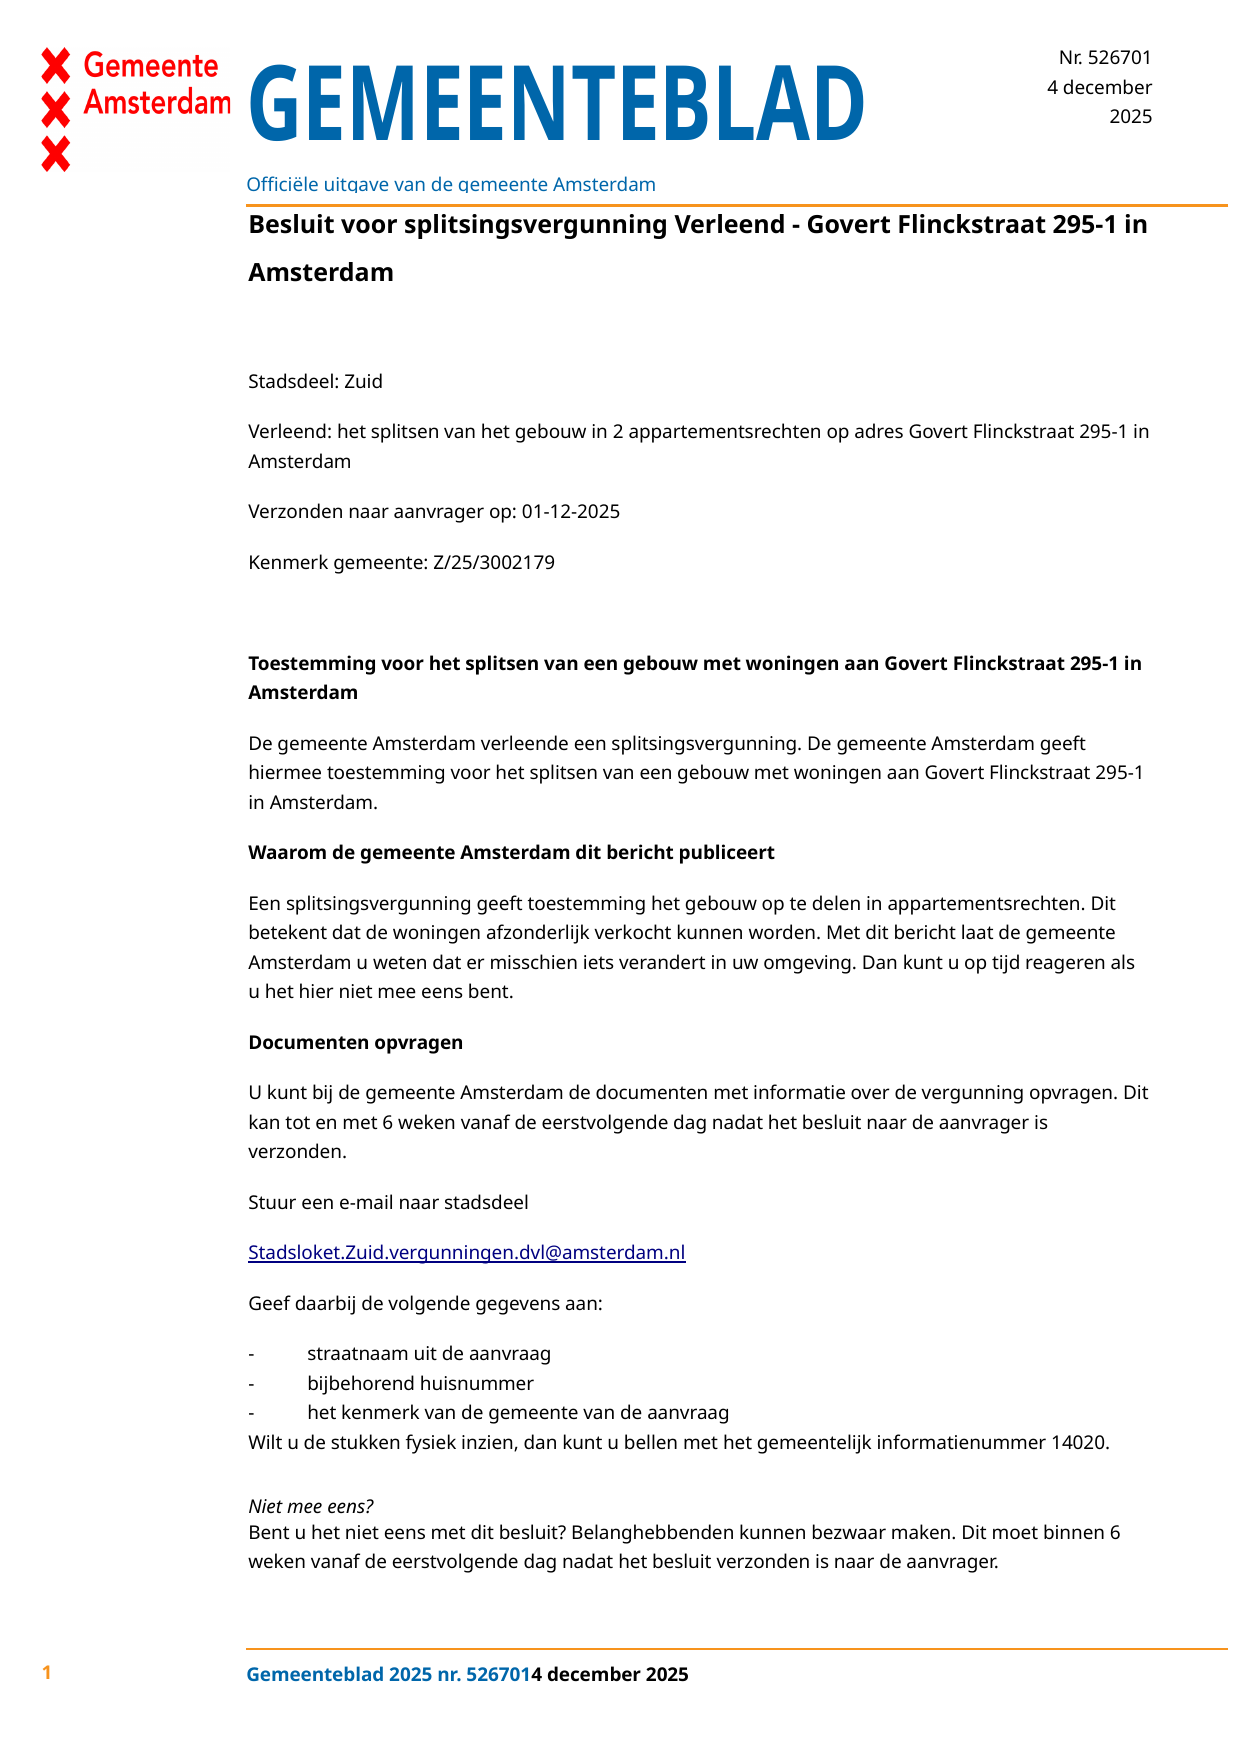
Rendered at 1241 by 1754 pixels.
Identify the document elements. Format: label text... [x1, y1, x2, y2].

text Wilt u de stukken fysiek inzien, dan kunt u bellen met het gemeentelijk informatienummer 14020. [248, 1429, 1152, 1455]
text Bent u het niet eens met dit besluit? Belanghebbenden kunnen bezwaar maken. Dit moet binnen 6 weken vanaf de eerstvolgende dag nadat het besluit verzonden is naar de aanvrager. [248, 1519, 1152, 1574]
list bijbehorend huisnummer [248, 1370, 1152, 1396]
text Stuur een e-mail naar stadsdeel [248, 1189, 1152, 1215]
text U kunt bij de gemeente Amsterdam de documenten met informatie over de vergunning opvragen. Dit kan tot en met 6 weken vanaf de eerstvolgende dag nadat het besluit naar de aanvrager is verzonden. [248, 1079, 1152, 1164]
list het kenmerk van de gemeente van de aanvraag [248, 1399, 1152, 1425]
text Stadsloket.Zuid.vergunningen.dvl@amsterdam.nl [248, 1239, 1152, 1265]
picture [41, 47, 231, 172]
text Kenmerk gemeente: Z/25/3002179 [248, 549, 1152, 575]
text Verzonden naar aanvrager op: 01-12-2025 [248, 499, 1152, 524]
text Documenten opvragen [248, 1029, 1152, 1055]
list straatnaam uit de aanvraag [248, 1340, 1152, 1366]
text Toestemming voor het splitsen van een gebouw met woningen aan Govert Flinckstraat 295-1 in Amsterdam [248, 650, 1152, 705]
text Verleend: het splitsen van het gebouw in 2 appartementsrechten op adres Govert Flinckstraat 295-1 in Amsterdam [248, 419, 1152, 474]
text De gemeente Amsterdam verleende een splitsingsvergunning. De gemeente Amsterdam geeft hiermee toestemming voor het splitsen van een gebouw met woningen aan Govert Flinckstraat 295-1 in Amsterdam. [248, 730, 1152, 815]
text Stadsdeel: Zuid [248, 368, 1152, 394]
text Waarom de gemeente Amsterdam dit bericht publiceert [248, 839, 1152, 865]
text Een splitsingsvergunning geeft toestemming het gebouw op te delen in appartementsrechten. Dit betekent dat de woningen afzonderlijk verkocht kunnen worden. Met dit bericht laat de gemeente Amsterdam u weten dat er misschien iets verandert in uw omgeving. Dan kunt u op tijd reageren als u het hier niet mee eens bent. [248, 890, 1152, 1004]
text Besluit voor splitsingsvergunning Verleend - Govert Flinckstraat 295-1 in Amsterdam [248, 207, 1152, 288]
text Niet mee eens? [248, 1493, 1152, 1519]
text Geef daarbij de volgende gegevens aan: [248, 1290, 1152, 1316]
